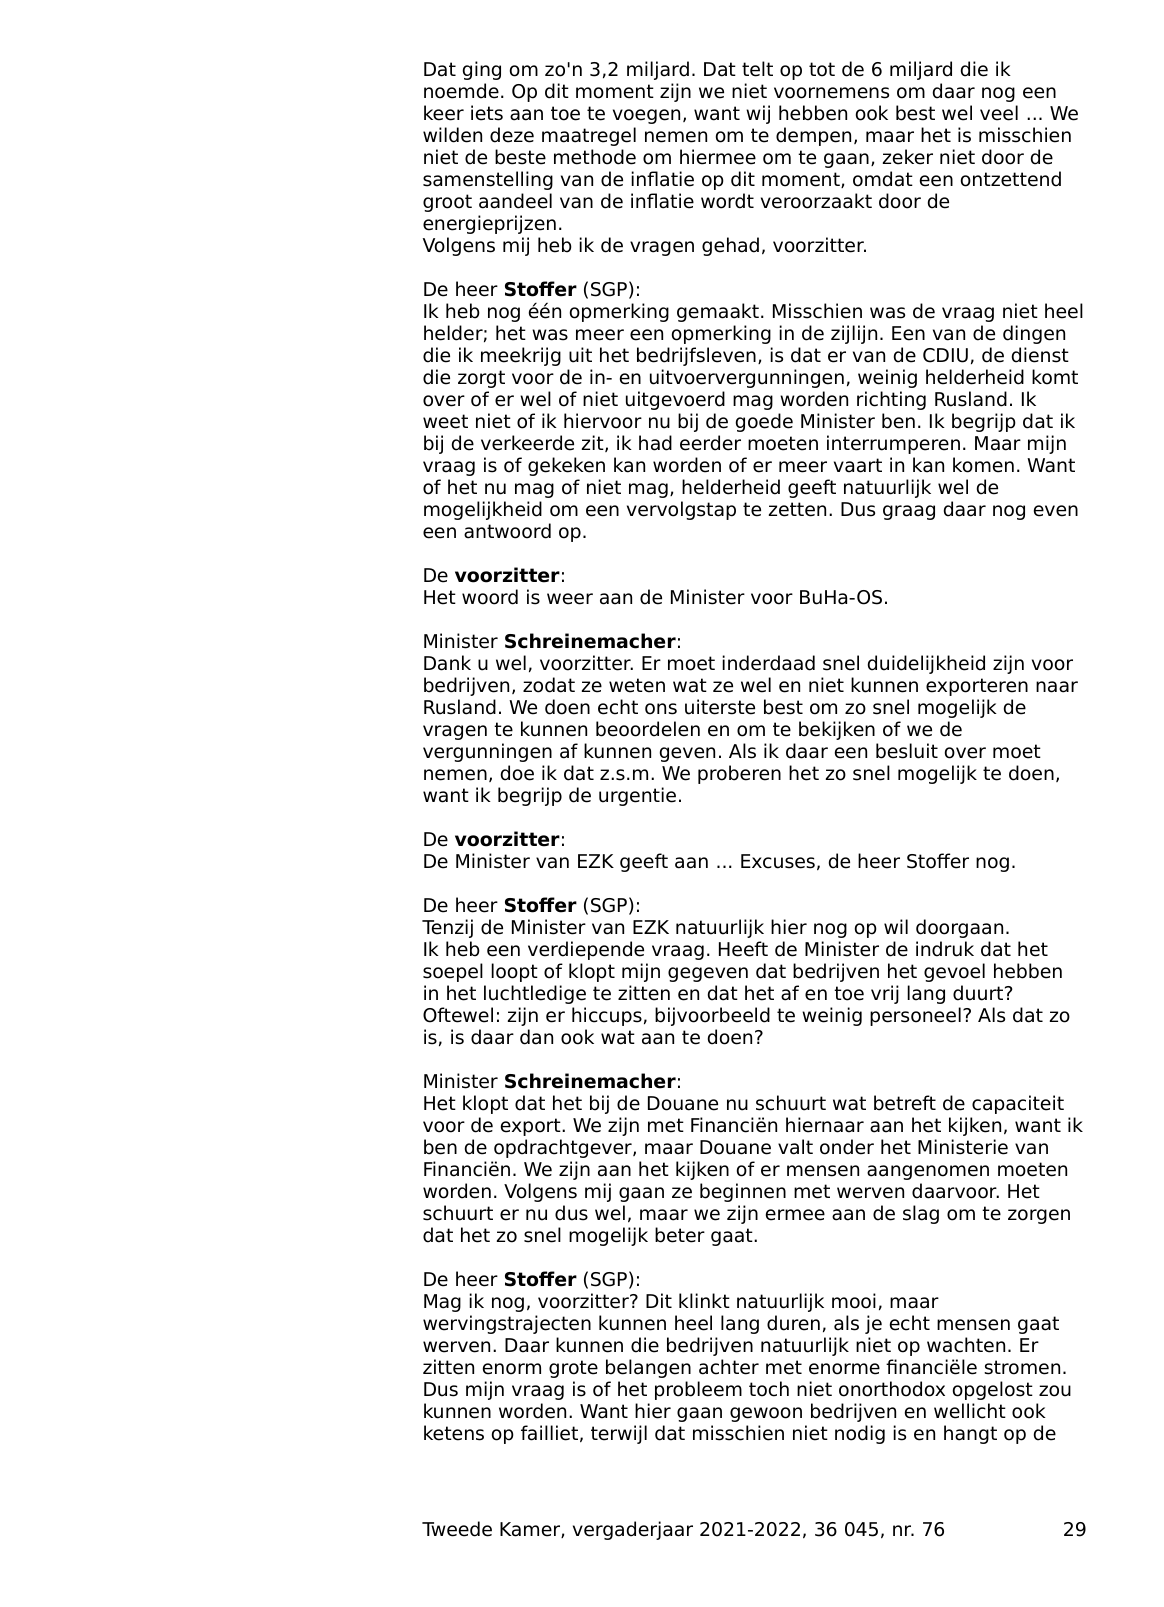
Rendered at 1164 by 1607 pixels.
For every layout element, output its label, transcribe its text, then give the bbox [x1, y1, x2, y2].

text De voorzitter: [422, 829, 1087, 851]
text Ik heb een verdiepende vraag. Heeft de Minister de indruk dat het soepel loopt of klopt mijn gegeven dat bedrijven het gevoel hebben in het luchtledige te zitten en dat het af en toe vrij lang duurt? Oftewel: zijn er hiccups, bijvoorbeeld te weinig personeel? Als dat zo is, is daar dan ook wat aan te doen? [422, 939, 1087, 1049]
text Dat ging om zo'n 3,2 miljard. Dat telt op tot de 6 miljard die ik noemde. Op dit moment zijn we niet voornemens om daar nog een keer iets aan toe te voegen, want wij hebben ook best wel veel ... We wilden deze maatregel nemen om te dempen, maar het is misschien niet de beste methode om hiermee om te gaan, zeker niet door de samenstelling van de inflatie op dit moment, omdat een ontzettend groot aandeel van de inflatie wordt veroorzaakt door de energieprijzen. [422, 59, 1087, 235]
text Tenzij de Minister van EZK natuurlijk hier nog op wil doorgaan. [422, 917, 1087, 939]
text De heer Stoffer (SGP): [422, 1269, 1087, 1291]
text Mag ik nog, voorzitter? Dit klinkt natuurlijk mooi, maar wervingstrajecten kunnen heel lang duren, als je echt mensen gaat werven. Daar kunnen die bedrijven natuurlijk niet op wachten. Er zitten enorm grote belangen achter met enorme financiële stromen. Dus mijn vraag is of het probleem toch niet onorthodox opgelost zou kunnen worden. Want hier gaan gewoon bedrijven en wellicht ook ketens op failliet, terwijl dat misschien niet nodig is en hangt op de [422, 1291, 1087, 1445]
text Het klopt dat het bij de Douane nu schuurt wat betreft de capaciteit voor de export. We zijn met Financiën hiernaar aan het kijken, want ik ben de opdrachtgever, maar Douane valt onder het Ministerie van Financiën. We zijn aan het kijken of er mensen aangenomen moeten worden. Volgens mij gaan ze beginnen met werven daarvoor. Het schuurt er nu dus wel, maar we zijn ermee aan de slag om te zorgen dat het zo snel mogelijk beter gaat. [422, 1093, 1087, 1247]
text De voorzitter: [422, 565, 1087, 587]
text De heer Stoffer (SGP): [422, 279, 1087, 301]
text De heer Stoffer (SGP): [422, 895, 1087, 917]
text Volgens mij heb ik de vragen gehad, voorzitter. [422, 235, 1087, 257]
text De Minister van EZK geeft aan ... Excuses, de heer Stoffer nog. [422, 851, 1087, 873]
text Minister Schreinemacher: [422, 631, 1087, 653]
text Dank u wel, voorzitter. Er moet inderdaad snel duidelijkheid zijn voor bedrijven, zodat ze weten wat ze wel en niet kunnen exporteren naar Rusland. We doen echt ons uiterste best om zo snel mogelijk de vragen te kunnen beoordelen en om te bekijken of we de vergunningen af kunnen geven. Als ik daar een besluit over moet nemen, doe ik dat z.s.m. We proberen het zo snel mogelijk te doen, want ik begrijp de urgentie. [422, 653, 1087, 807]
text Ik heb nog één opmerking gemaakt. Misschien was de vraag niet heel helder; het was meer een opmerking in de zijlijn. Een van de dingen die ik meekrijg uit het bedrijfsleven, is dat er van de CDIU, de dienst die zorgt voor de in- en uitvoervergunningen, weinig helderheid komt over of er wel of niet uitgevoerd mag worden richting Rusland. Ik weet niet of ik hiervoor nu bij de goede Minister ben. Ik begrijp dat ik bij de verkeerde zit, ik had eerder moeten interrumperen. Maar mijn vraag is of gekeken kan worden of er meer vaart in kan komen. Want of het nu mag of niet mag, helderheid geeft natuurlijk wel de mogelijkheid om een vervolgstap te zetten. Dus graag daar nog even een antwoord op. [422, 301, 1087, 543]
text Het woord is weer aan de Minister voor BuHa-OS. [422, 587, 1087, 609]
text Minister Schreinemacher: [422, 1071, 1087, 1093]
